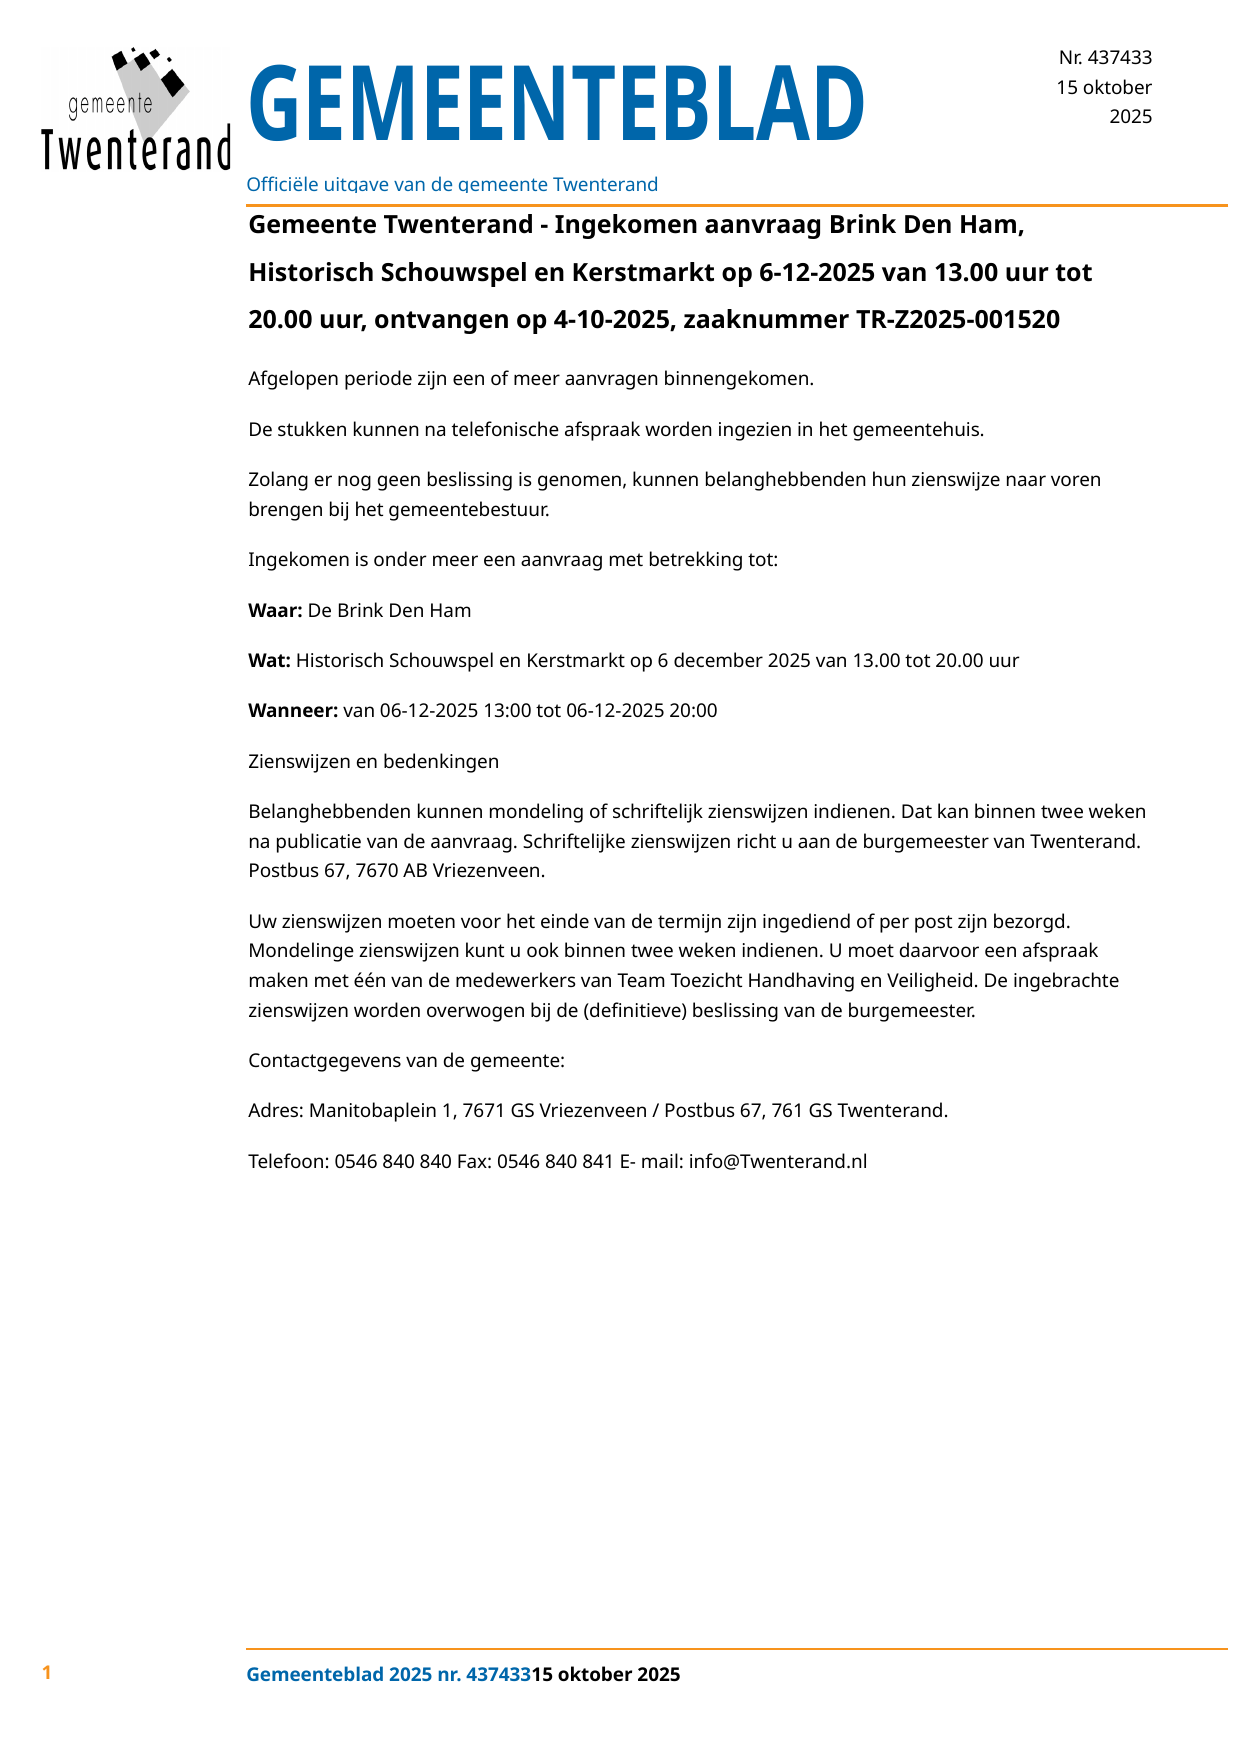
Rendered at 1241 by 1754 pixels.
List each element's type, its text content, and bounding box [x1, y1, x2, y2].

text Waar: De Brink Den Ham [248, 597, 1152, 622]
text Afgelopen periode zijn een of meer aanvragen binnengekomen. [248, 366, 1152, 391]
text Telefoon: 0546 840 840 Fax: 0546 840 841 E- mail: info@Twenterand.nl [248, 1148, 1152, 1174]
text Adres: Manitobaplein 1, 7671 GS Vriezenveen / Postbus 67, 761 GS Twenterand. [248, 1098, 1152, 1123]
text Belanghebbenden kunnen mondeling of schriftelijk zienswijzen indienen. Dat kan binnen twee weken na publicatie van de aanvraag. Schriftelijke zienswijzen richt u aan de burgemeester van Twenterand. Postbus 67, 7670 AB Vriezenveen. [248, 798, 1152, 883]
text Gemeente Twenterand - Ingekomen aanvraag Brink Den Ham, Historisch Schouwspel en Kerstmarkt op 6-12-2025 van 13.00 uur tot 20.00 uur, ontvangen op 4-10-2025, zaaknummer TR-Z2025-001520 [248, 207, 1152, 336]
text Contactgegevens van de gemeente: [248, 1047, 1152, 1073]
text Ingekomen is onder meer een aanvraag met betrekking tot: [248, 546, 1152, 572]
text Wanneer: van 06-12-2025 13:00 tot 06-12-2025 20:00 [248, 698, 1152, 723]
text Wat: Historisch Schouwspel en Kerstmarkt op 6 december 2025 van 13.00 tot 20.00 uur [248, 647, 1152, 673]
picture [41, 47, 231, 172]
text Zienswijzen en bedenkingen [248, 748, 1152, 774]
text De stukken kunnen na telefonische afspraak worden ingezien in het gemeentehuis. [248, 416, 1152, 442]
text Zolang er nog geen beslissing is genomen, kunnen belanghebbenden hun zienswijze naar voren brengen bij het gemeentebestuur. [248, 466, 1152, 522]
text Uw zienswijzen moeten voor het einde van de termijn zijn ingediend of per post zijn bezorgd. Mondelinge zienswijzen kunt u ook binnen twee weken indienen. U moet daarvoor een afspraak maken met één van de medewerkers van Team Toezicht Handhaving en Veiligheid. De ingebrachte zienswijzen worden overwogen bij de (definitieve) beslissing van de burgemeester. [248, 908, 1152, 1022]
